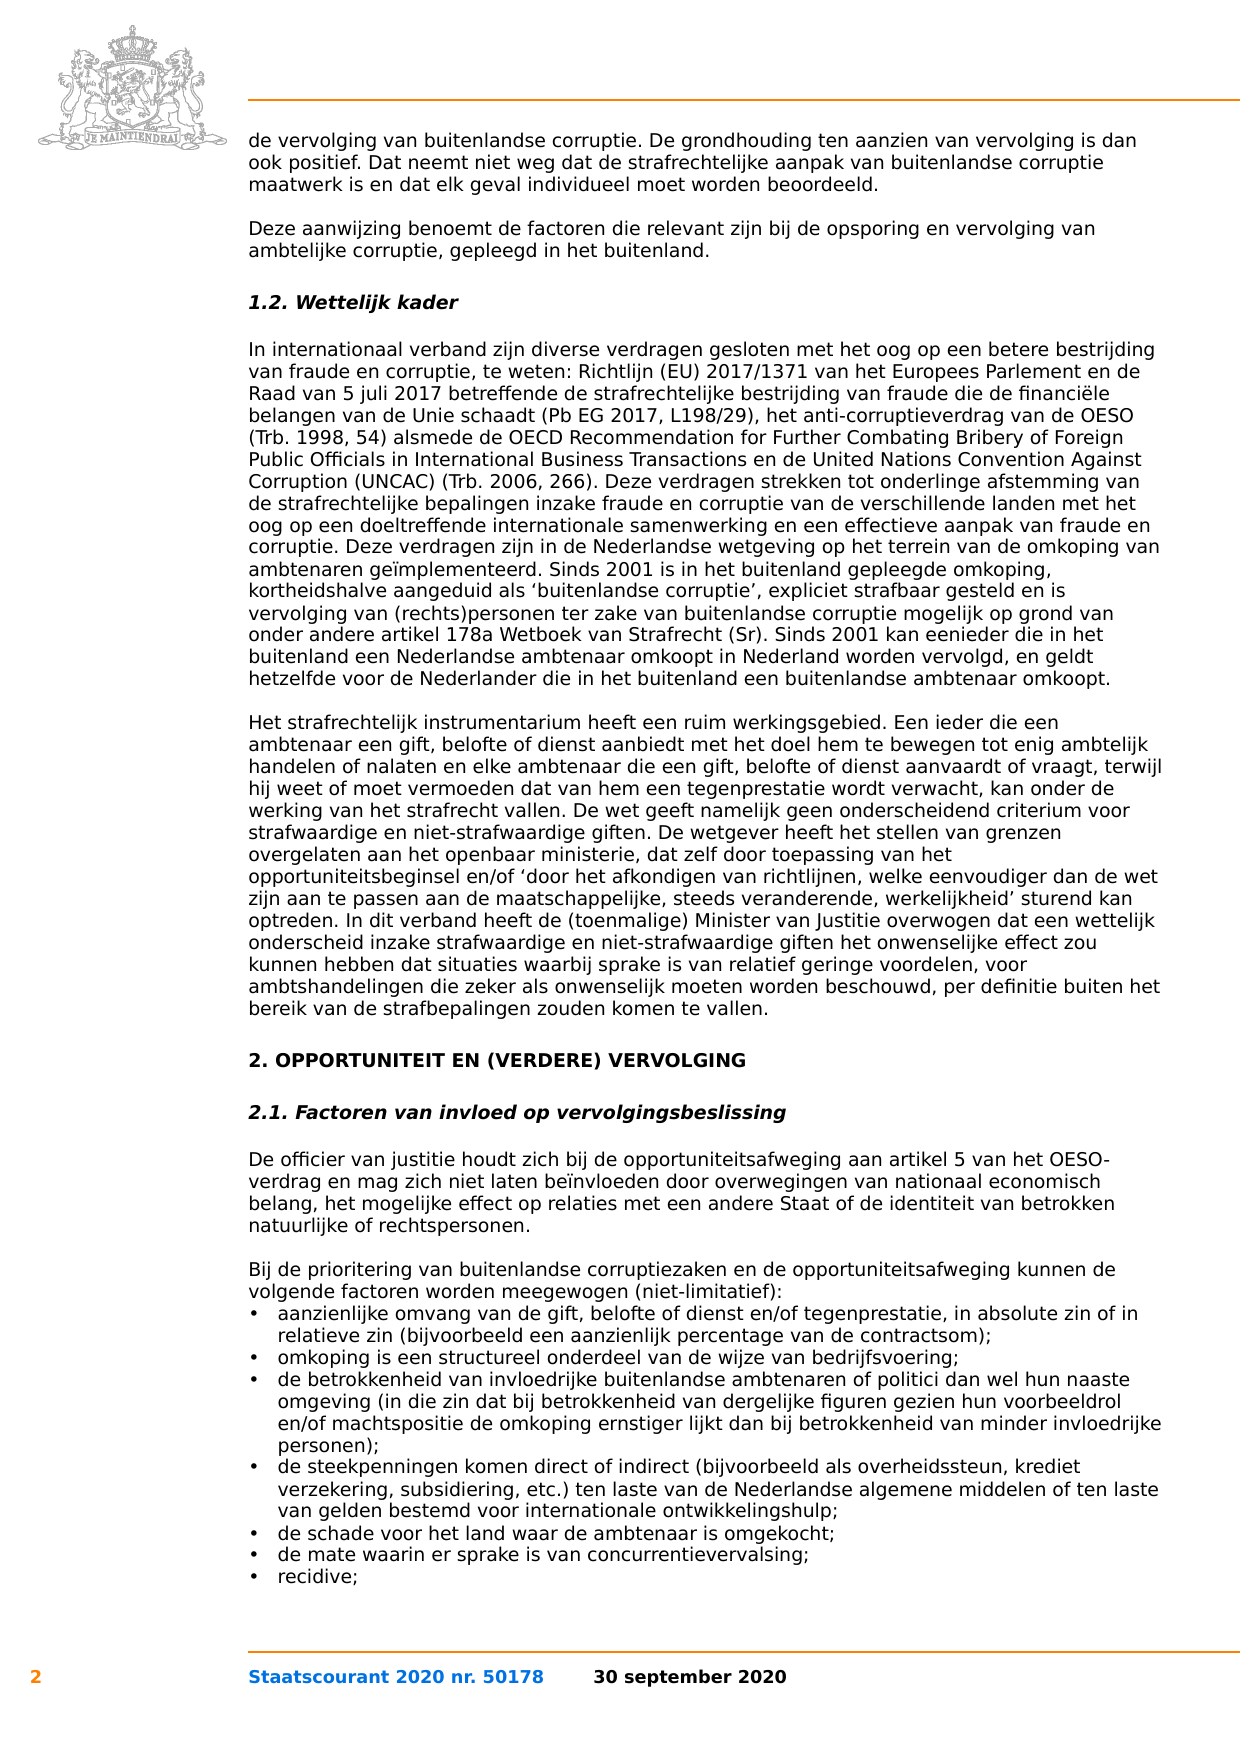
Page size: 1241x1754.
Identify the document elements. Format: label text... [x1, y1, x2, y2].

text de vervolging van buitenlandse corruptie. De grondhouding ten aanzien van vervolging is dan ook positief. Dat neemt niet weg dat de strafrechtelijke aanpak van buitenlandse corruptie maatwerk is en dat elk geval individueel moet worden beoordeeld. [248, 130, 1163, 196]
text In internationaal verband zijn diverse verdragen gesloten met het oog op een betere bestrijding van fraude en corruptie, te weten: Richtlijn (EU) 2017/1371 van het Europees Parlement en de Raad van 5 juli 2017 betreffende de strafrechtelijke bestrijding van fraude die de financiële belangen van de Unie schaadt (Pb EG 2017, L198/29), het anti-corruptieverdrag van de OESO (Trb. 1998, 54) alsmede de OECD Recommendation for Further Combating Bribery of Foreign Public Officials in International Business Transactions en de United Nations Convention Against Corruption (UNCAC) (Trb. 2006, 266). Deze verdragen strekken tot onderlinge afstemming van de strafrechtelijke bepalingen inzake fraude en corruptie van de verschillende landen met het oog op een doeltreffende internationale samenwerking en een effectieve aanpak van fraude en corruptie. Deze verdragen zijn in de Nederlandse wetgeving op het terrein van de omkoping van ambtenaren geïmplementeerd. Sinds 2001 is in het buitenland gepleegde omkoping, kortheidshalve aangeduid als ‘buitenlandse corruptie’, expliciet strafbaar gesteld en is vervolging van (rechts)personen ter zake van buitenlandse corruptie mogelijk op grond van onder andere artikel 178a Wetboek van Strafrecht (Sr). Sinds 2001 kan eenieder die in het buitenland een Nederlandse ambtenaar omkoopt in Nederland worden vervolgd, en geldt hetzelfde voor de Nederlander die in het buitenland een buitenlandse ambtenaar omkoopt. [248, 339, 1163, 690]
subtitle 2. OPPORTUNITEIT EN (VERDERE) VERVOLGING [248, 1050, 1163, 1072]
text • omkoping is een structureel onderdeel van de wijze van bedrijfsvoering; [248, 1347, 1163, 1368]
text Het strafrechtelijk instrumentarium heeft een ruim werkingsgebied. Een ieder die een ambtenaar een gift, belofte of dienst aanbiedt met het doel hem te bewegen tot enig ambtelijk handelen of nalaten en elke ambtenaar die een gift, belofte of dienst aanvaardt of vraagt, terwijl hij weet of moet vermoeden dat van hem een tegenprestatie wordt verwacht, kan onder de werking van het strafrecht vallen. De wet geeft namelijk geen onderscheidend criterium voor strafwaardige en niet-strafwaardige giften. De wetgever heeft het stellen van grenzen overgelaten aan het openbaar ministerie, dat zelf door toepassing van het opportuniteitsbeginsel en/of ‘door het afkondigen van richtlijnen, welke eenvoudiger dan de wet zijn aan te passen aan de maatschappelijke, steeds veranderende, werkelijkheid’ sturend kan optreden. In dit verband heeft de (toenmalige) Minister van Justitie overwogen dat een wettelijk onderscheid inzake strafwaardige en niet-strafwaardige giften het onwenselijke effect zou kunnen hebben dat situaties waarbij sprake is van relatief geringe voordelen, voor ambtshandelingen die zeker als onwenselijk moeten worden beschouwd, per definitie buiten het bereik van de strafbepalingen zouden komen te vallen. [248, 712, 1163, 1020]
text • recidive; [248, 1566, 1163, 1588]
subtitle 2.1. Factoren van invloed op vervolgingsbeslissing [248, 1102, 1163, 1124]
subtitle 1.2. Wettelijk kader [248, 292, 1163, 314]
text Deze aanwijzing benoemt de factoren die relevant zijn bij de opsporing en vervolging van ambtelijke corruptie, gepleegd in het buitenland. [248, 218, 1163, 262]
text • aanzienlijke omvang van de gift, belofte of dienst en/of tegenprestatie, in absolute zin of in relatieve zin (bijvoorbeeld een aanzienlijk percentage van de contractsom); [248, 1303, 1163, 1347]
text • de schade voor het land waar de ambtenaar is omgekocht; [248, 1522, 1163, 1544]
picture [38, 25, 227, 150]
text • de mate waarin er sprake is van concurrentievervalsing; [248, 1544, 1163, 1566]
text • de steekpenningen komen direct of indirect (bijvoorbeeld als overheidssteun, krediet verzekering, subsidiering, etc.) ten laste van de Nederlandse algemene middelen of ten laste van gelden bestemd voor internationale ontwikkelingshulp; [248, 1456, 1163, 1522]
text • de betrokkenheid van invloedrijke buitenlandse ambtenaren of politici dan wel hun naaste omgeving (in die zin dat bij betrokkenheid van dergelijke figuren gezien hun voorbeeldrol en/of machtspositie de omkoping ernstiger lijkt dan bij betrokkenheid van minder invloedrijke personen); [248, 1368, 1163, 1456]
text De officier van justitie houdt zich bij de opportuniteitsafweging aan artikel 5 van het OESO-verdrag en mag zich niet laten beïnvloeden door overwegingen van nationaal economisch belang, het mogelijke effect op relaties met een andere Staat of de identiteit van betrokken natuurlijke of rechtspersonen. [248, 1149, 1163, 1237]
text Bij de prioritering van buitenlandse corruptiezaken en de opportuniteitsafweging kunnen de volgende factoren worden meegewogen (niet-limitatief): [248, 1259, 1163, 1303]
